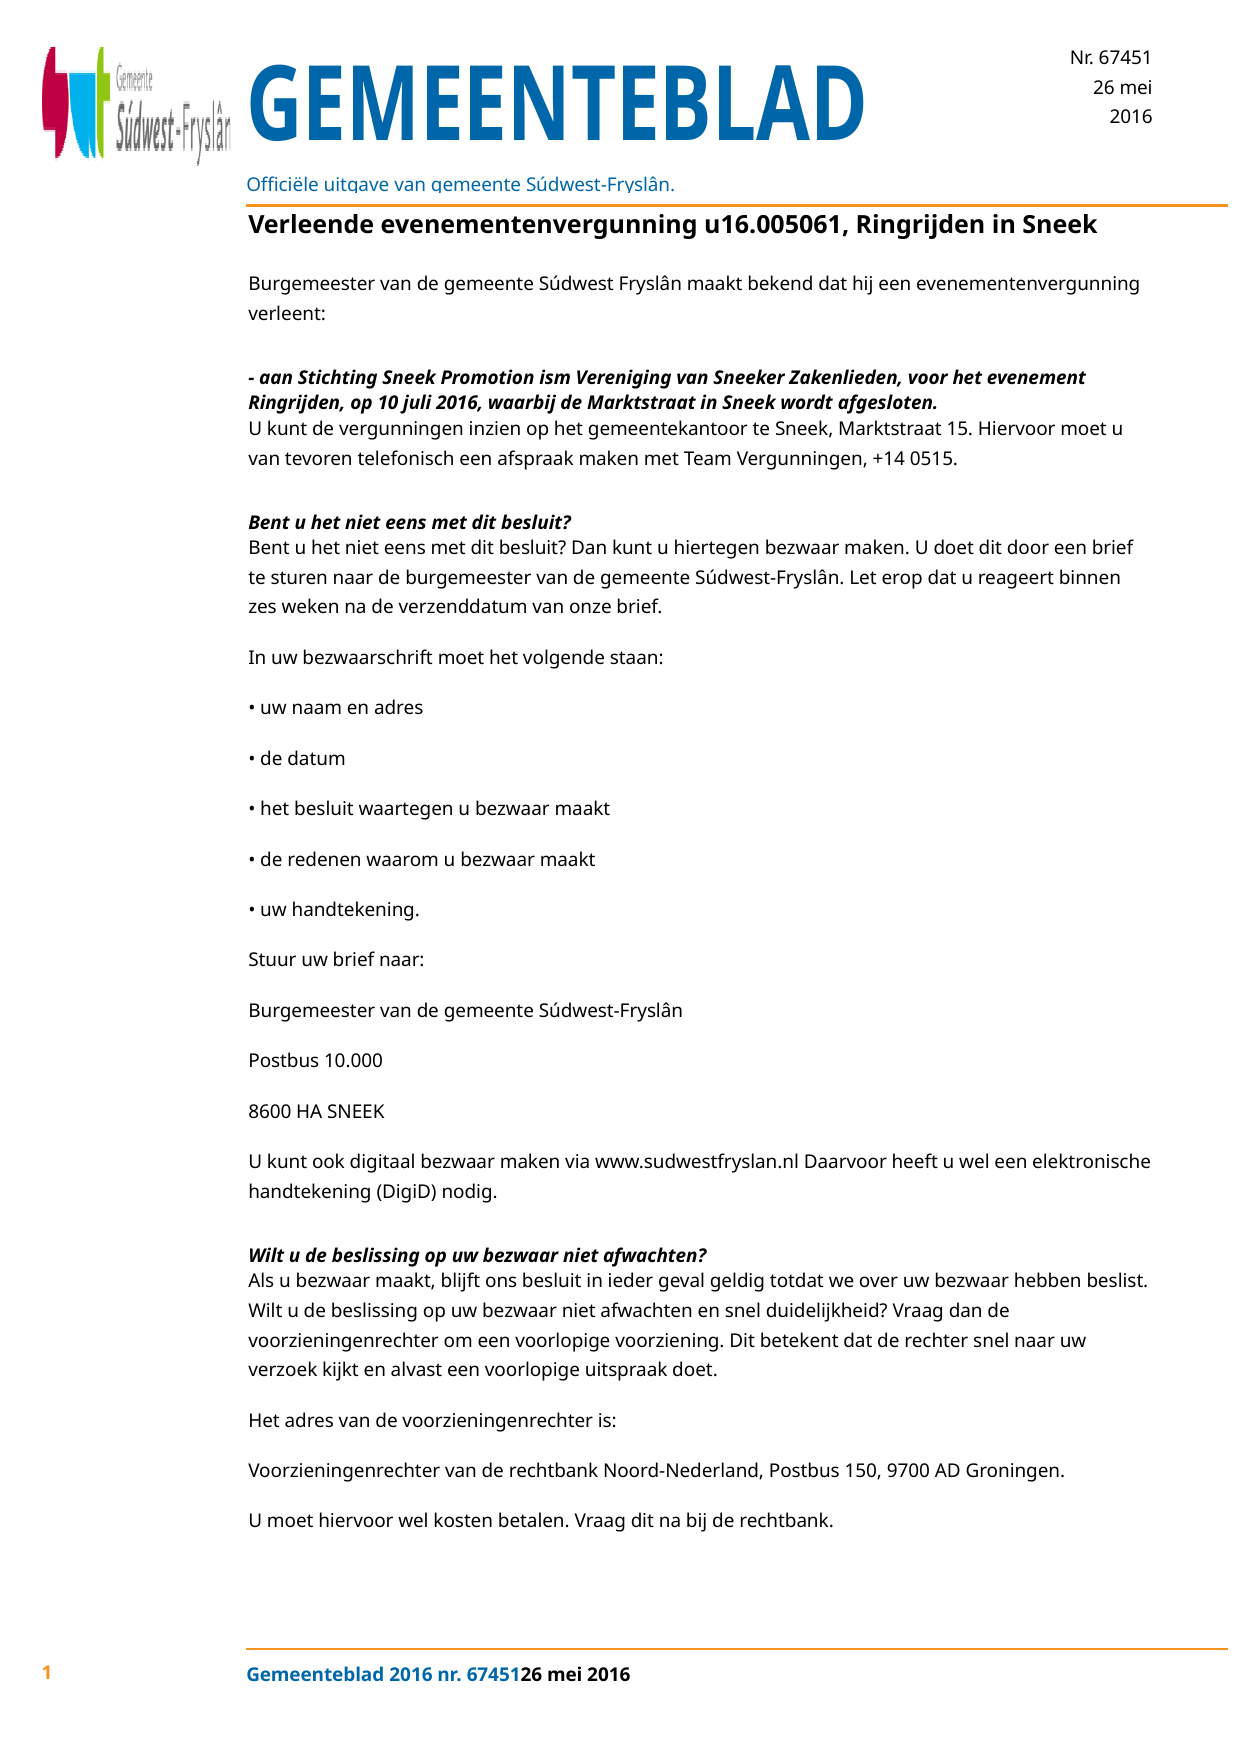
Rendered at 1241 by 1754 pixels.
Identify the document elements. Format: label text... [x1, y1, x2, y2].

text • de redenen waarom u bezwaar maakt [248, 846, 1152, 872]
text • uw handtekening. [248, 896, 1152, 922]
text Stuur uw brief naar: [248, 947, 1152, 972]
text Burgemeester van de gemeente Súdwest Fryslân maakt bekend dat hij een evenementenvergunning verleent: [248, 270, 1152, 326]
text 8600 HA SNEEK [248, 1098, 1152, 1124]
text • de datum [248, 745, 1152, 771]
text U kunt de vergunningen inzien op het gemeentekantoor te Sneek, Marktstraat 15. Hiervoor moet u van tevoren telefonisch een afspraak maken met Team Vergunningen, +14 0515. [248, 415, 1152, 471]
picture [41, 47, 231, 172]
text In uw bezwaarschrift moet het volgende staan: [248, 644, 1152, 670]
text U kunt ook digitaal bezwaar maken via www.sudwestfryslan.nl Daarvoor heeft u wel een elektronische handtekening (DigiD) nodig. [248, 1148, 1152, 1204]
text - aan Stichting Sneek Promotion ism Vereniging van Sneeker Zakenlieden, voor het evenement Ringrijden, op 10 juli 2016, waarbij de Marktstraat in Sneek wordt afgesloten. [248, 364, 1152, 415]
text Wilt u de beslissing op uw bezwaar niet afwachten? [248, 1242, 1152, 1268]
text Burgemeester van de gemeente Súdwest-Fryslân [248, 997, 1152, 1023]
text Als u bezwaar maakt, blijft ons besluit in ieder geval geldig totdat we over uw bezwaar hebben beslist. Wilt u de beslissing op uw bezwaar niet afwachten en snel duidelijkheid? Vraag dan de voorzieningenrechter om een voorlopige voorziening. Dit betekent dat de rechter snel naar uw verzoek kijkt en alvast een voorlopige uitspraak doet. [248, 1268, 1152, 1382]
text Bent u het niet eens met dit besluit? [248, 509, 1152, 534]
text • het besluit waartegen u bezwaar maakt [248, 795, 1152, 821]
text Verleende evenementenvergunning u16.005061, Ringrijden in Sneek [248, 207, 1152, 241]
text Het adres van de voorzieningenrechter is: [248, 1407, 1152, 1432]
text • uw naam en adres [248, 694, 1152, 720]
text Postbus 10.000 [248, 1047, 1152, 1073]
text Voorzieningenrechter van de rechtbank Noord-Nederland, Postbus 150, 9700 AD Groningen. [248, 1457, 1152, 1483]
text Bent u het niet eens met dit besluit? Dan kunt u hiertegen bezwaar maken. U doet dit door een brief te sturen naar de burgemeester van de gemeente Súdwest-Fryslân. Let erop dat u reageert binnen zes weken na de verzenddatum van onze brief. [248, 534, 1152, 619]
text U moet hiervoor wel kosten betalen. Vraag dit na bij de rechtbank. [248, 1508, 1152, 1533]
